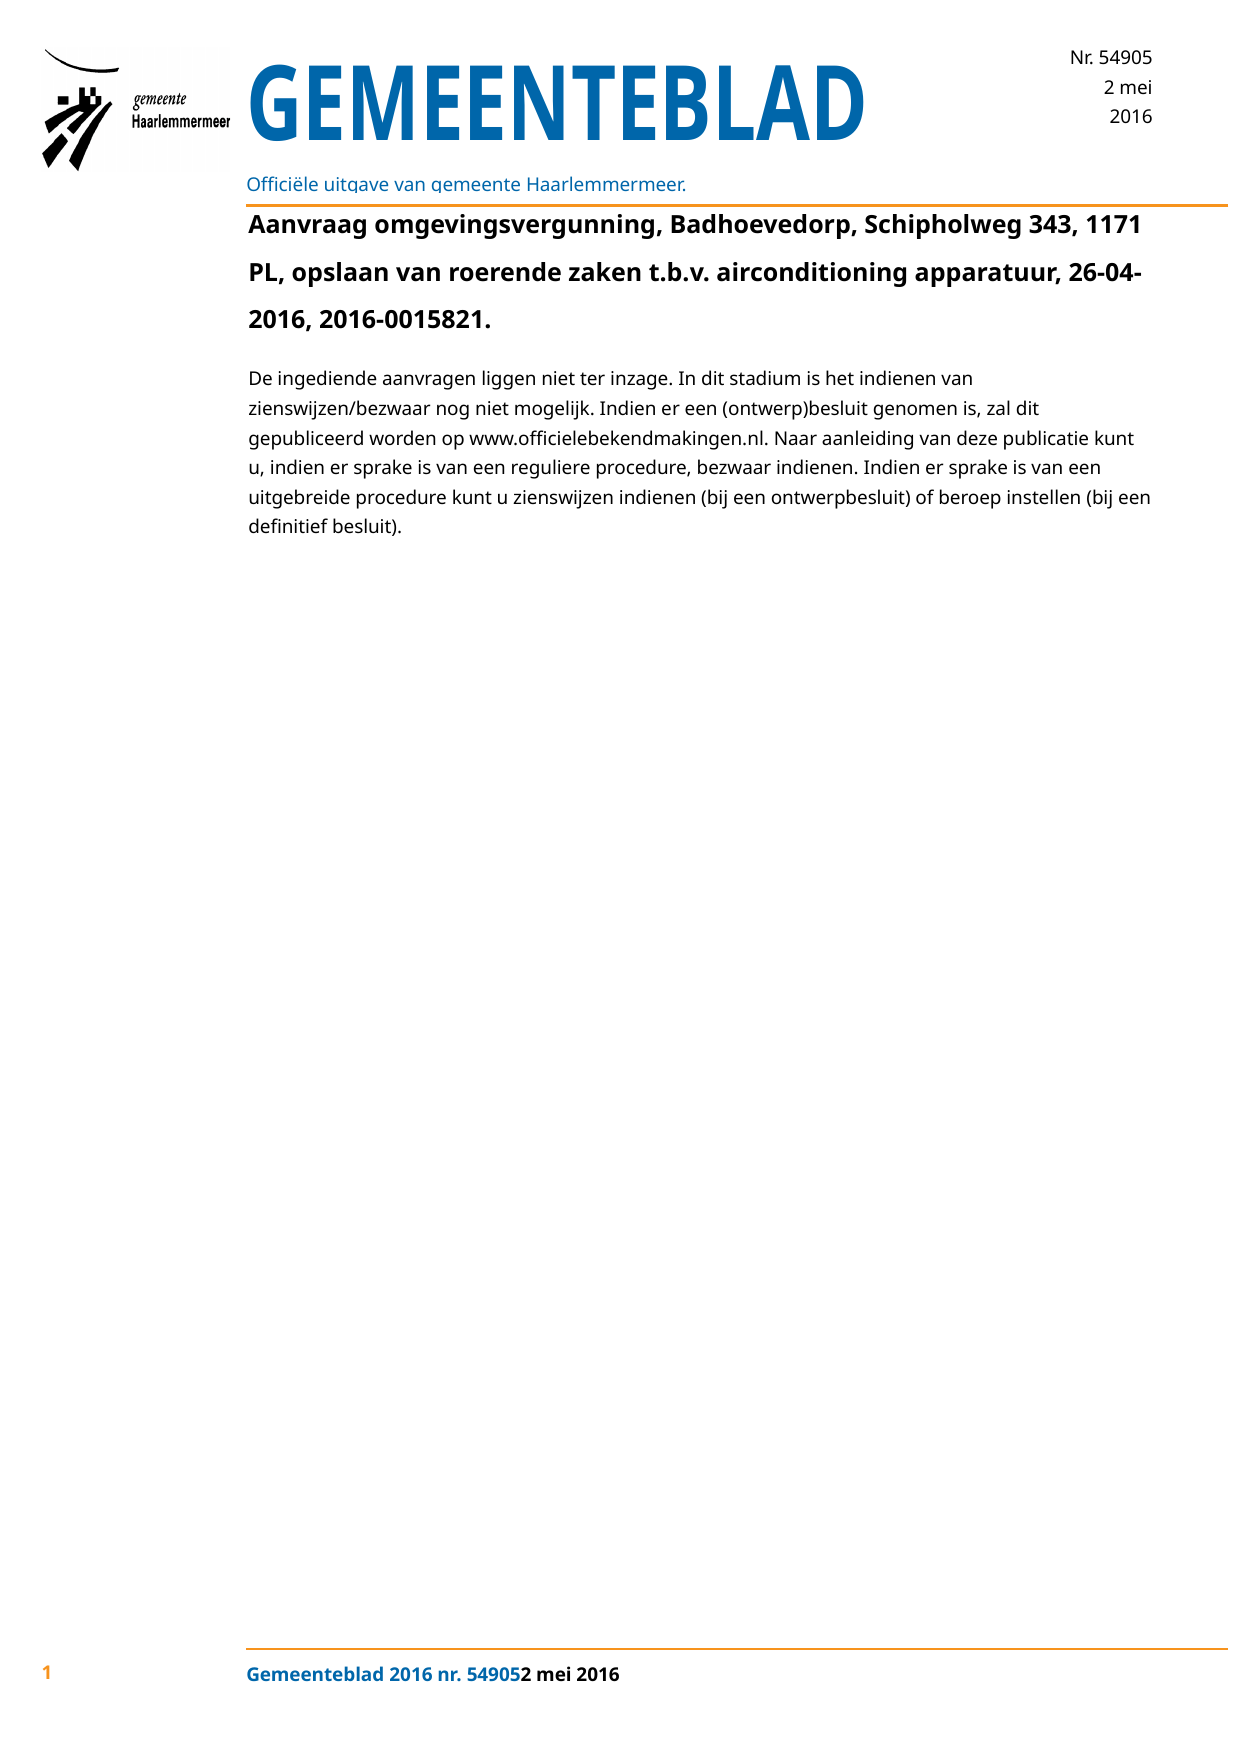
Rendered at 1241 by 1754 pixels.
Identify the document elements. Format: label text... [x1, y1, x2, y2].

text De ingediende aanvragen liggen niet ter inzage. In dit stadium is het indienen van zienswijzen/bezwaar nog niet mogelijk. Indien er een (ontwerp)besluit genomen is, zal dit gepubliceerd worden op www.officielebekendmakingen.nl. Naar aanleiding van deze publicatie kunt u, indien er sprake is van een reguliere procedure, bezwaar indienen. Indien er sprake is van een uitgebreide procedure kunt u zienswijzen indienen (bij een ontwerpbesluit) of beroep instellen (bij een definitief besluit). [248, 366, 1152, 539]
picture [41, 47, 231, 172]
text Aanvraag omgevingsvergunning, Badhoevedorp, Schipholweg 343, 1171 PL, opslaan van roerende zaken t.b.v. airconditioning apparatuur, 26-04-2016, 2016-0015821. [248, 207, 1152, 336]
